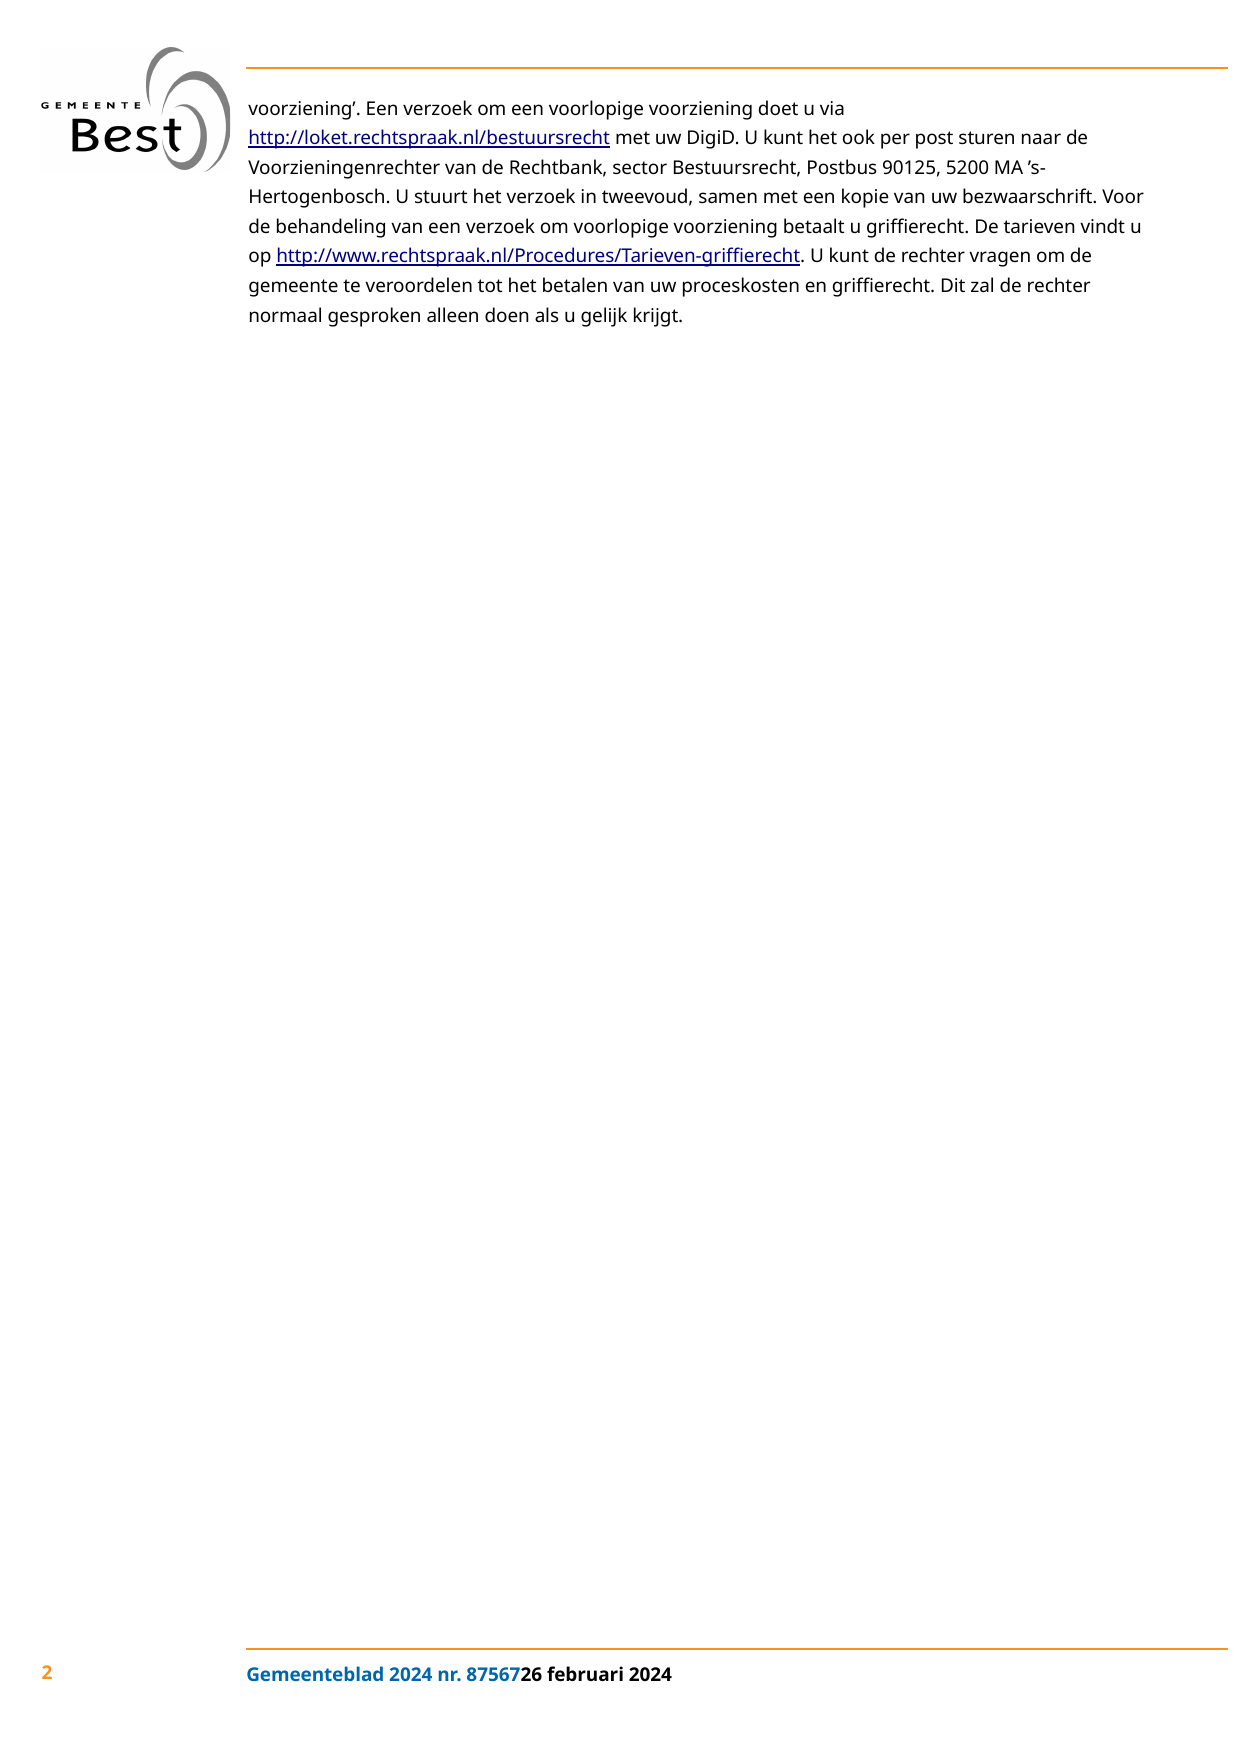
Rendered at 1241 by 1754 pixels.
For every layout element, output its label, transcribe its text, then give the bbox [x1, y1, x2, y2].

picture [41, 47, 231, 172]
text voorziening’. Een verzoek om een voorlopige voorziening doet u via http://loket.rechtspraak.nl/bestuursrecht met uw DigiD. U kunt het ook per post sturen naar de Voorzieningenrechter van de Rechtbank, sector Bestuursrecht, Postbus 90125, 5200 MA ’s-Hertogenbosch. U stuurt het verzoek in tweevoud, samen met een kopie van uw bezwaarschrift. Voor de behandeling van een verzoek om voorlopige voorziening betaalt u griffierecht. De tarieven vindt u op http://www.rechtspraak.nl/Procedures/Tarieven-griffierecht. U kunt de rechter vragen om de gemeente te veroordelen tot het betalen van uw proceskosten en griffierecht. Dit zal de rechter normaal gesproken alleen doen als u gelijk krijgt. [248, 95, 1152, 328]
